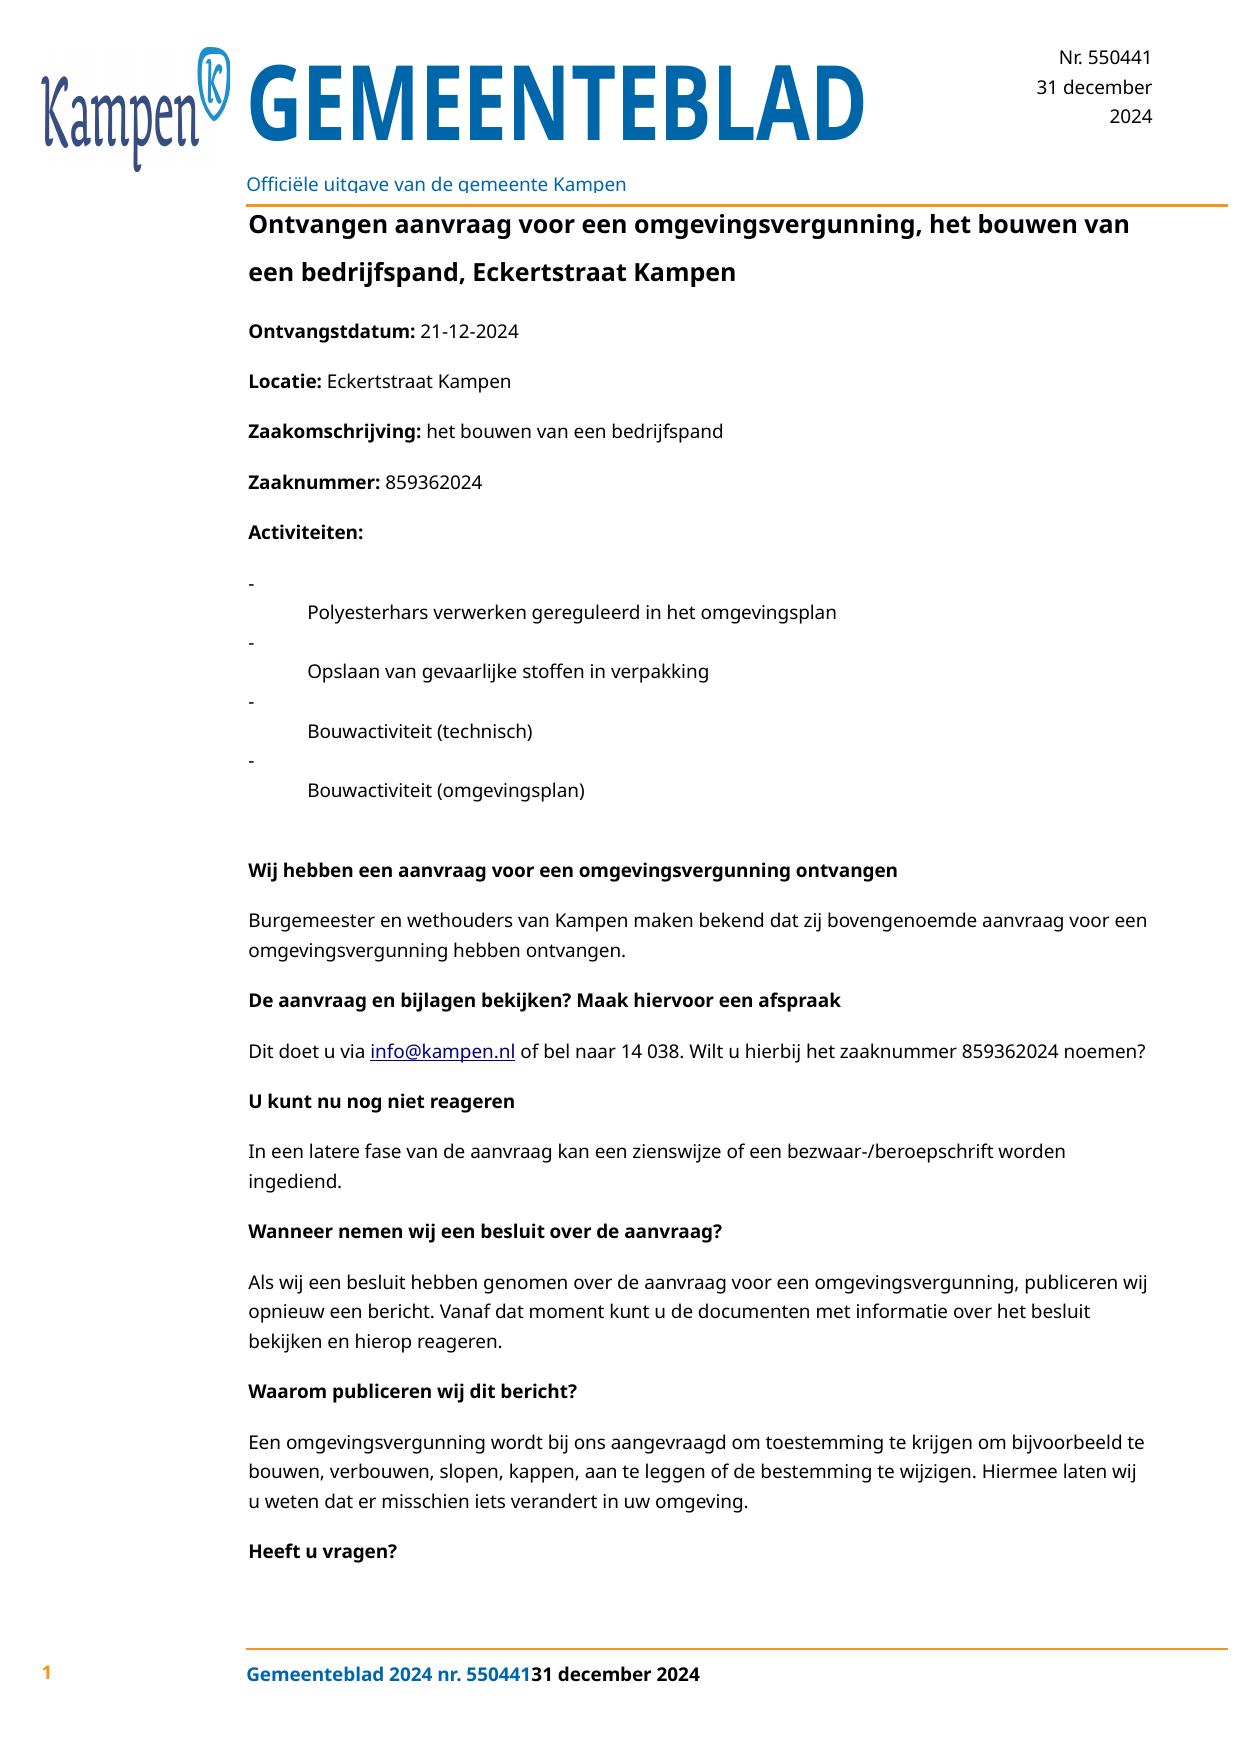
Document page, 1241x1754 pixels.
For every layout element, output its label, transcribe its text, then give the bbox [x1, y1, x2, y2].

picture [41, 47, 231, 172]
text Ontvangstdatum: 21-12-2024 [248, 318, 1152, 344]
text Activiteiten: [248, 519, 1152, 545]
list Bouwactiviteit (technisch) [248, 718, 1152, 744]
text De aanvraag en bijlagen bekijken? Maak hiervoor een afspraak [248, 987, 1152, 1013]
text Wij hebben een aanvraag voor een omgevingsvergunning ontvangen [248, 857, 1152, 883]
text Locatie: Eckertstraat Kampen [248, 368, 1152, 394]
text Als wij een besluit hebben genomen over de aanvraag voor een omgevingsvergunning, publiceren wij opnieuw een bericht. Vanaf dat moment kunt u de documenten met informatie over het besluit bekijken en hierop reageren. [248, 1269, 1152, 1354]
text Dit doet u via info@kampen.nl of bel naar 14 038. Wilt u hierbij het zaaknummer 859362024 noemen? [248, 1038, 1152, 1064]
list Polyesterhars verwerken gereguleerd in het omgevingsplan [248, 599, 1152, 625]
list Bouwactiviteit (omgevingsplan) [248, 777, 1152, 803]
list Opslaan van gevaarlijke stoffen in verpakking [248, 659, 1152, 684]
text Waarom publiceren wij dit bericht? [248, 1379, 1152, 1404]
text Wanneer nemen wij een besluit over de aanvraag? [248, 1219, 1152, 1244]
text Heeft u vragen? [248, 1539, 1152, 1564]
text Zaaknummer: 859362024 [248, 469, 1152, 495]
text In een latere fase van de aanvraag kan een zienswijze of een bezwaar-/beroepschrift worden ingediend. [248, 1139, 1152, 1194]
text Zaakomschrijving: het bouwen van een bedrijfspand [248, 419, 1152, 444]
text U kunt nu nog niet reageren [248, 1088, 1152, 1114]
text Ontvangen aanvraag voor een omgevingsvergunning, het bouwen van een bedrijfspand, Eckertstraat Kampen [248, 207, 1152, 288]
text Burgemeester en wethouders van Kampen maken bekend dat zij bovengenoemde aanvraag voor een omgevingsvergunning hebben ontvangen. [248, 907, 1152, 963]
text Een omgevingsvergunning wordt bij ons aangevraagd om toestemming te krijgen om bijvoorbeeld te bouwen, verbouwen, slopen, kappen, aan te leggen of de bestemming te wijzigen. Hiermee laten wij u weten dat er misschien iets verandert in uw omgeving. [248, 1429, 1152, 1514]
